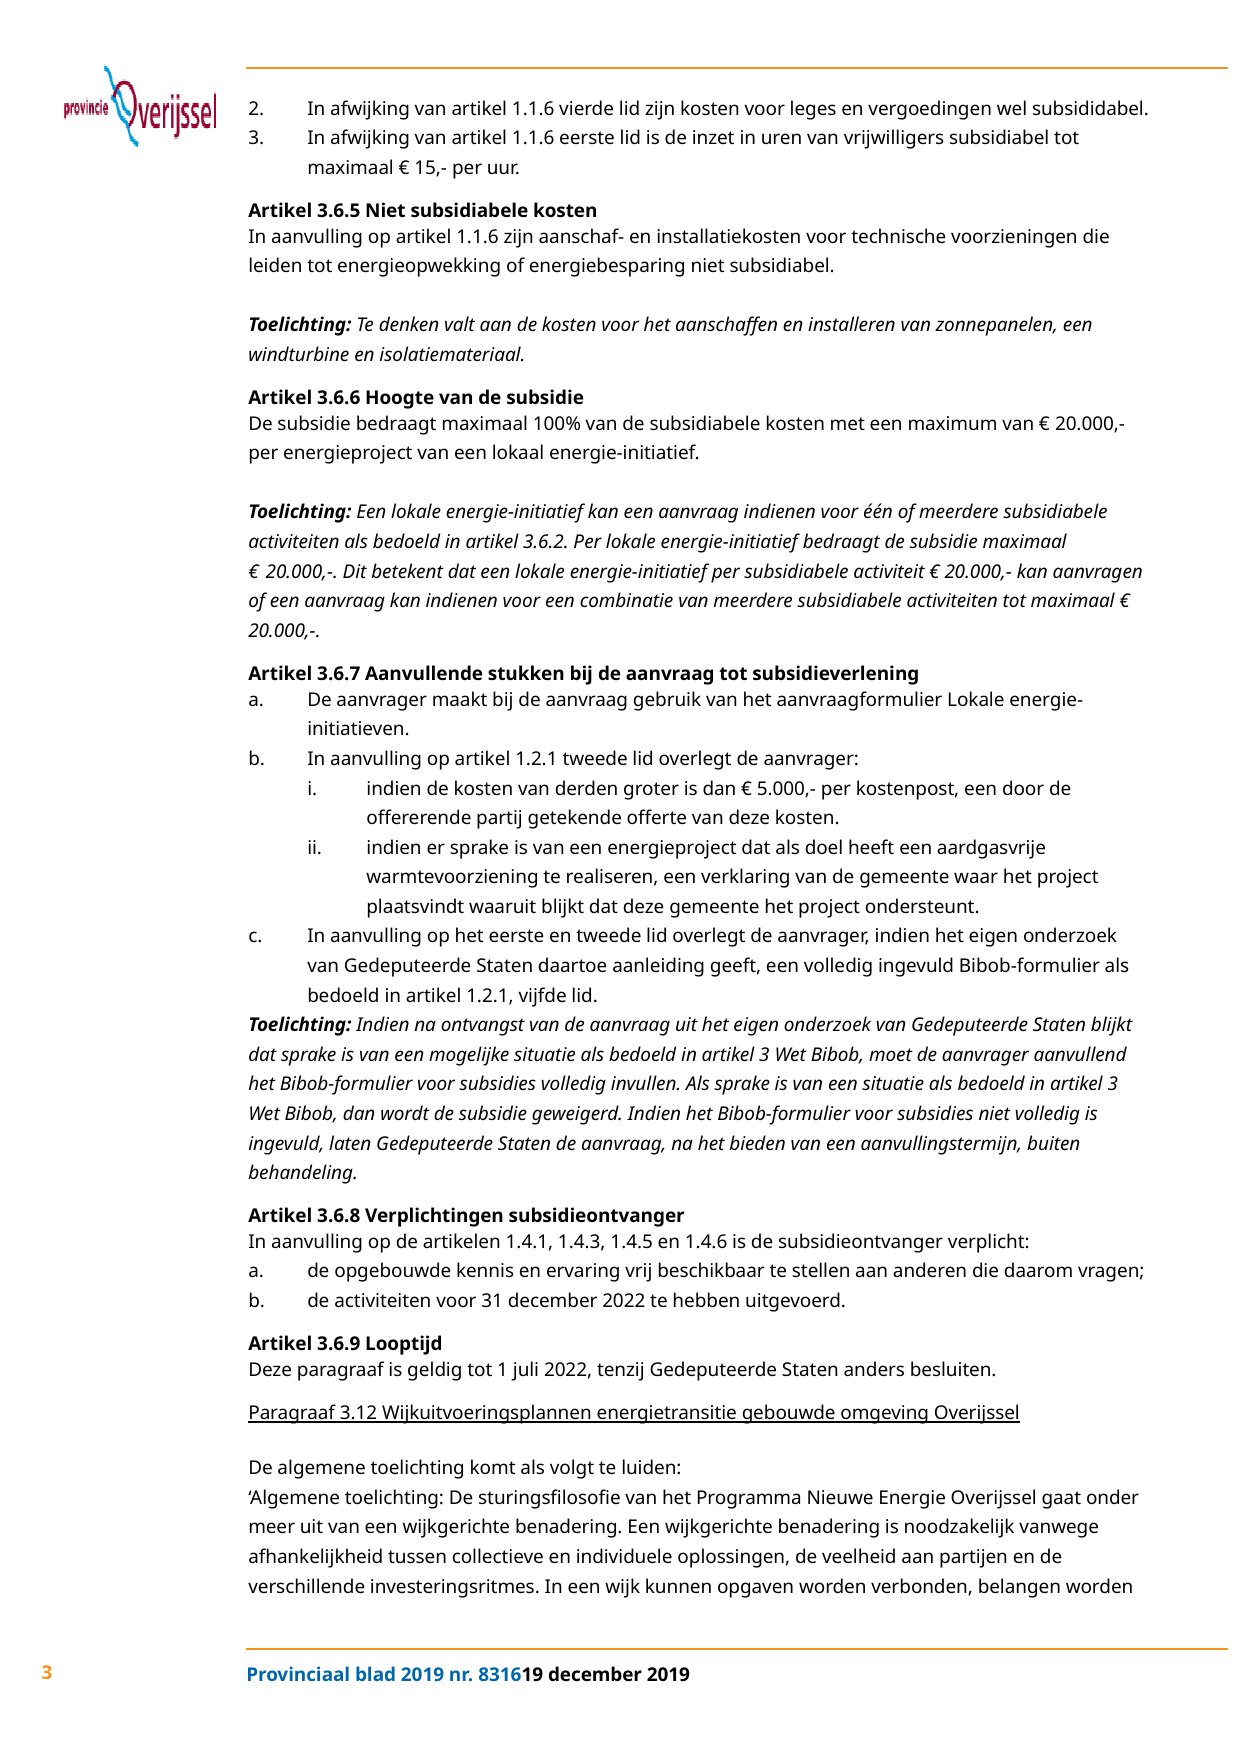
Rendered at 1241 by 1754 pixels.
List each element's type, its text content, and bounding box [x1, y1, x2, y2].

list In afwijking van artikel 1.1.6 eerste lid is de inzet in uren van vrijwilligers subsidiabel tot maximaal € 15,- per uur. [248, 124, 1152, 180]
list de opgebouwde kennis en ervaring vrij beschikbaar te stellen aan anderen die daarom vragen; [248, 1258, 1152, 1283]
text Toelichting: Een lokale energie-initiatief kan een aanvraag indienen voor één of meerdere subsidiabele activiteiten als bedoeld in artikel 3.6.2. Per lokale energie-initiatief bedraagt de subsidie maximaal € 20.000,-. Dit betekent dat een lokale energie-initiatief per subsidiabele activiteit € 20.000,- kan aanvragen of een aanvraag kan indienen voor een combinatie van meerdere subsidiabele activiteiten tot maximaal € 20.000,-. [248, 499, 1152, 643]
list de activiteiten voor 31 december 2022 te hebben uitgevoerd. [248, 1287, 1152, 1313]
text Artikel 3.6.7 Aanvullende stukken bij de aanvraag tot subsidieverlening [248, 660, 1152, 686]
text De algemene toelichting komt als volgt te luiden: [248, 1454, 1152, 1480]
text Paragraaf 3.12 Wijkuitvoeringsplannen energietransitie gebouwde omgeving Overijssel [248, 1399, 1152, 1425]
list In aanvulling op artikel 1.2.1 tweede lid overlegt de aanvrager: [248, 745, 1152, 771]
text Artikel 3.6.8 Verplichtingen subsidieontvanger [248, 1202, 1152, 1228]
text In aanvulling op artikel 1.1.6 zijn aanschaf- en installatiekosten voor technische voorzieningen die leiden tot energieopwekking of energiebesparing niet subsidiabel. [248, 223, 1152, 278]
text De subsidie bedraagt maximaal 100% van de subsidiabele kosten met een maximum van € 20.000,- per energieproject van een lokaal energie-initiatief. [248, 410, 1152, 465]
text ‘Algemene toelichting: De sturingsfilosofie van het Programma Nieuwe Energie Overijssel gaat onder meer uit van een wijkgerichte benadering. Een wijkgerichte benadering is noodzakelijk vanwege afhankelijkheid tussen collectieve en individuele oplossingen, de veelheid aan partijen en de verschillende investeringsritmes. In een wijk kunnen opgaven worden verbonden, belangen worden [248, 1484, 1152, 1599]
list indien de kosten van derden groter is dan € 5.000,- per kostenpost, een door de offererende partij getekende offerte van deze kosten. [307, 775, 1152, 830]
text Deze paragraaf is geldig tot 1 juli 2022, tenzij Gedeputeerde Staten anders besluiten. [248, 1356, 1152, 1382]
text Toelichting: Indien na ontvangst van de aanvraag uit het eigen onderzoek van Gedeputeerde Staten blijkt dat sprake is van een mogelijke situatie als bedoeld in artikel 3 Wet Bibob, moet de aanvrager aanvullend het Bibob-formulier voor subsidies volledig invullen. Als sprake is van een situatie als bedoeld in artikel 3 Wet Bibob, dan wordt de subsidie geweigerd. Indien het Bibob-formulier voor subsidies niet volledig is ingevuld, laten Gedeputeerde Staten de aanvraag, na het bieden van een aanvullingstermijn, buiten behandeling. [248, 1011, 1152, 1185]
text In aanvulling op de artikelen 1.4.1, 1.4.3, 1.4.5 en 1.4.6 is de subsidieontvanger verplicht: [248, 1228, 1152, 1254]
list De aanvrager maakt bij de aanvraag gebruik van het aanvraagformulier Lokale energie-initiatieven. [248, 686, 1152, 741]
list In aanvulling op het eerste en tweede lid overlegt de aanvrager, indien het eigen onderzoek van Gedeputeerde Staten daartoe aanleiding geeft, een volledig ingevuld Bibob-formulier als bedoeld in artikel 1.2.1, vijfde lid. [248, 923, 1152, 1007]
text Toelichting: Te denken valt aan de kosten voor het aanschaffen en installeren van zonnepanelen, een windturbine en isolatiemateriaal. [248, 312, 1152, 367]
picture [41, 47, 231, 172]
list In afwijking van artikel 1.1.6 vierde lid zijn kosten voor leges en vergoedingen wel subsididabel. [248, 95, 1152, 121]
list indien er sprake is van een energieproject dat als doel heeft een aardgasvrije warmtevoorziening te realiseren, een verklaring van de gemeente waar het project plaatsvindt waaruit blijkt dat deze gemeente het project ondersteunt. [307, 834, 1152, 919]
text Artikel 3.6.9 Looptijd [248, 1330, 1152, 1356]
text Artikel 3.6.6 Hoogte van de subsidie [248, 384, 1152, 410]
text Artikel 3.6.5 Niet subsidiabele kosten [248, 197, 1152, 223]
